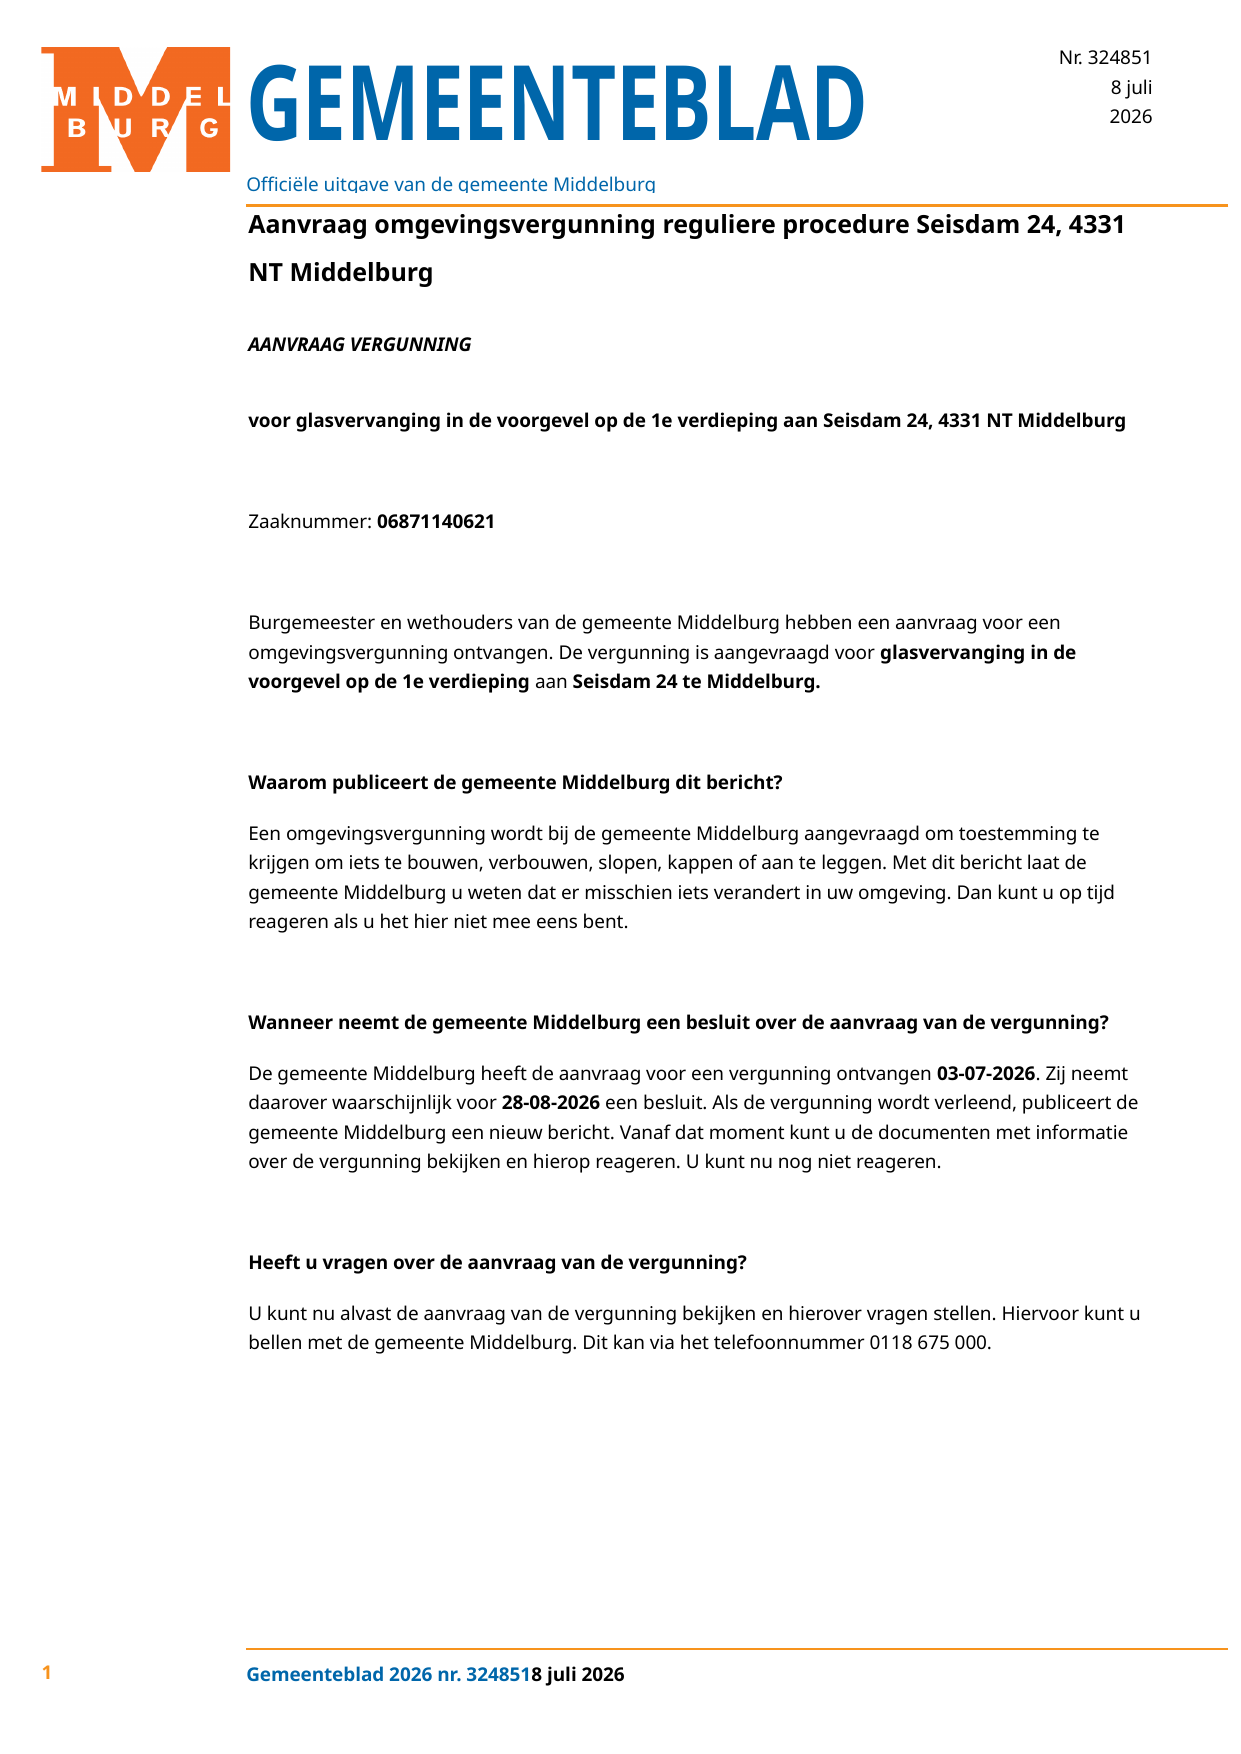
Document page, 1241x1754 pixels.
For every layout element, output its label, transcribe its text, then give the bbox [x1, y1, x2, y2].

text AANVRAAG VERGUNNING [248, 331, 1152, 357]
text Waarom publiceert de gemeente Middelburg dit bericht? [248, 769, 1152, 795]
picture [41, 47, 231, 172]
text Burgemeester en wethouders van de gemeente Middelburg hebben een aanvraag voor een omgevingsvergunning ontvangen. De vergunning is aangevraagd voor glasvervanging in de voorgevel op de 1e verdieping aan Seisdam 24 te Middelburg. [248, 609, 1152, 694]
text Heeft u vragen over de aanvraag van de vergunning? [248, 1249, 1152, 1275]
text Aanvraag omgevingsvergunning reguliere procedure Seisdam 24, 4331 NT Middelburg [248, 207, 1152, 288]
text De gemeente Middelburg heeft de aanvraag voor een vergunning ontvangen 03-07-2026. Zij neemt daarover waarschijnlijk voor 28-08-2026 een besluit. Als de vergunning wordt verleend, publiceert de gemeente Middelburg een nieuw bericht. Vanaf dat moment kunt u de documenten met informatie over de vergunning bekijken en hierop reageren. U kunt nu nog niet reageren. [248, 1060, 1152, 1174]
text Zaaknummer: 06871140621 [248, 508, 1152, 534]
text U kunt nu alvast de aanvraag van de vergunning bekijken en hierover vragen stellen. Hiervoor kunt u bellen met de gemeente Middelburg. Dit kan via het telefoonnummer 0118 675 000. [248, 1300, 1152, 1355]
text Een omgevingsvergunning wordt bij de gemeente Middelburg aangevraagd om toestemming te krijgen om iets te bouwen, verbouwen, slopen, kappen of aan te leggen. Met dit bericht laat de gemeente Middelburg u weten dat er misschien iets verandert in uw omgeving. Dan kunt u op tijd reageren als u het hier niet mee eens bent. [248, 820, 1152, 934]
text Wanneer neemt de gemeente Middelburg een besluit over de aanvraag van de vergunning? [248, 1009, 1152, 1035]
text voor glasvervanging in de voorgevel op de 1e verdieping aan Seisdam 24, 4331 NT Middelburg [248, 408, 1152, 433]
